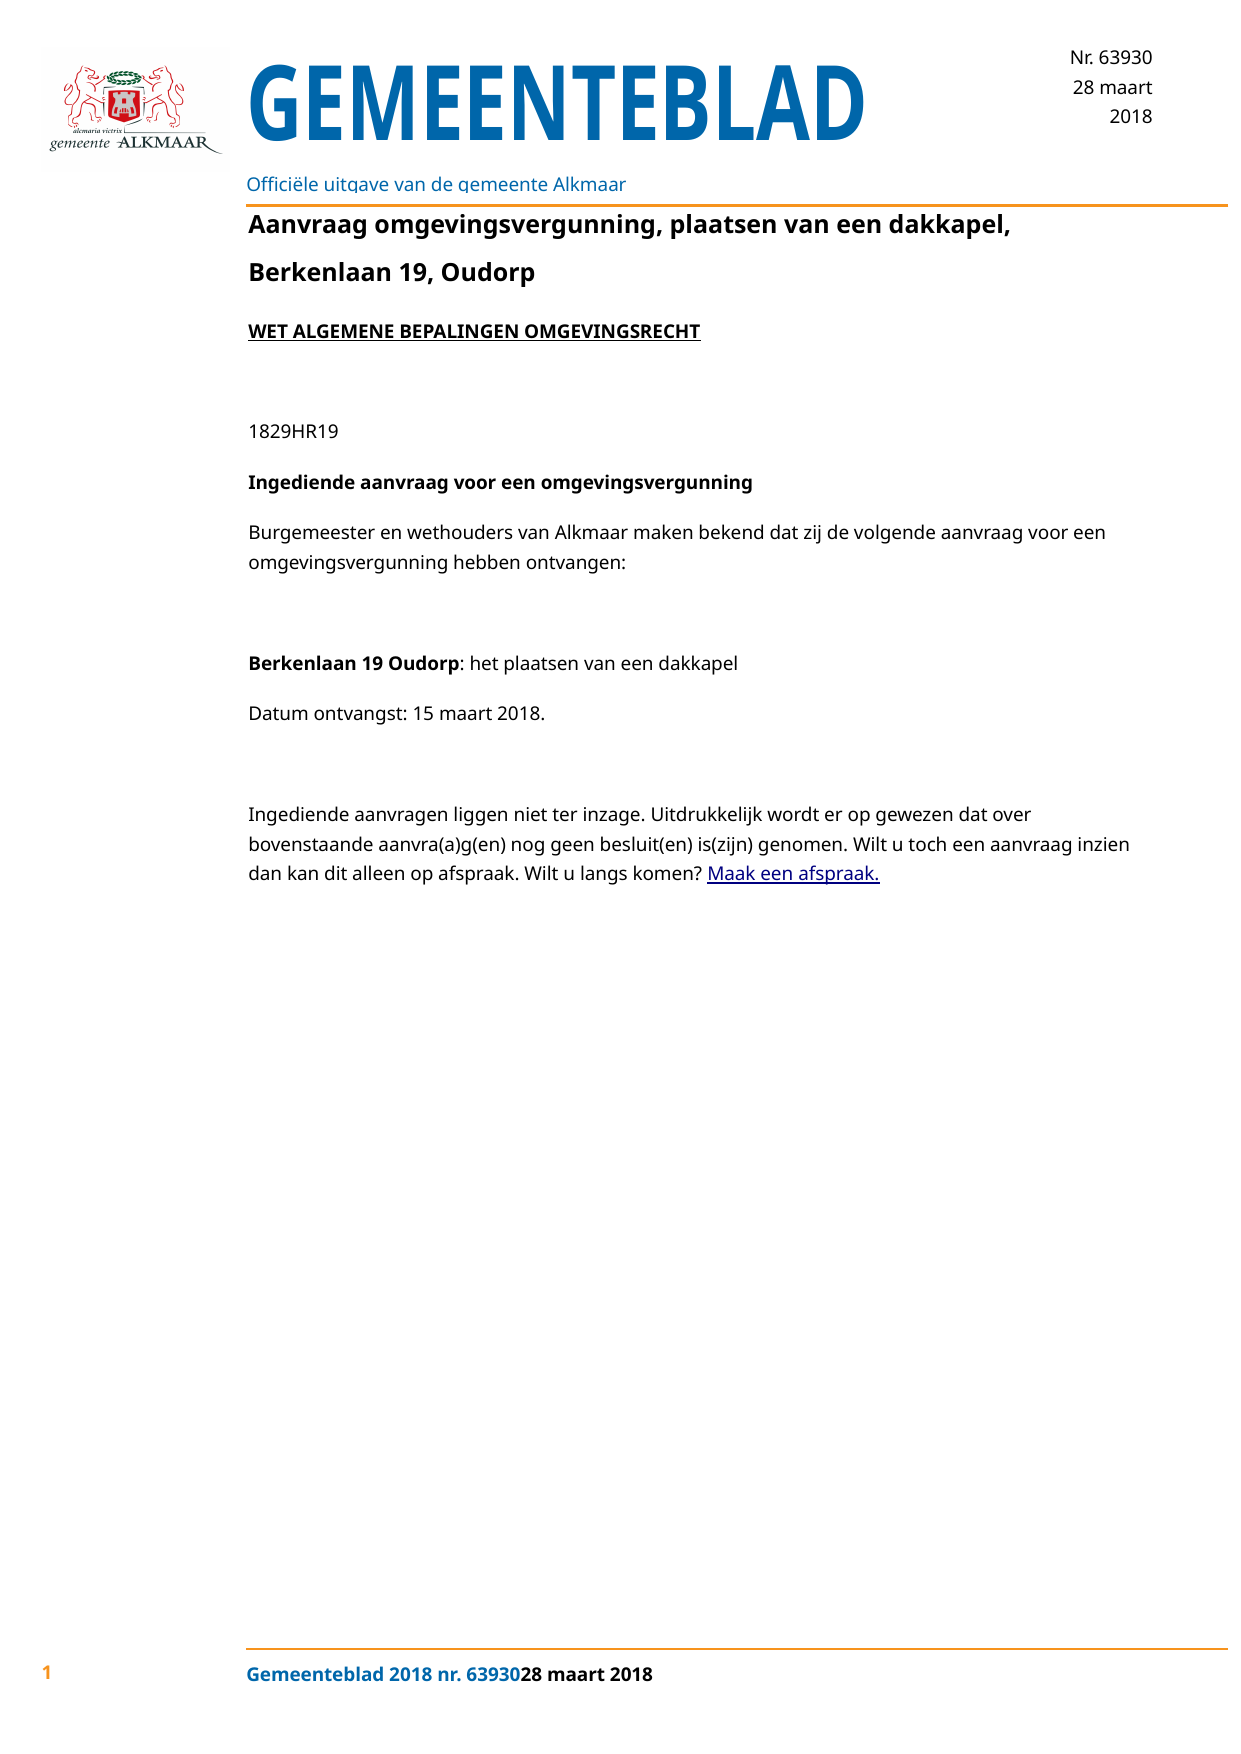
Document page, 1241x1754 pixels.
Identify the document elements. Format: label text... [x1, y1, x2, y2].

text Ingediende aanvraag voor een omgevingsvergunning [248, 469, 1152, 495]
text 1829HR19 [248, 419, 1152, 444]
text Aanvraag omgevingsvergunning, plaatsen van een dakkapel, Berkenlaan 19, Oudorp [248, 207, 1152, 288]
text Berkenlaan 19 Oudorp: het plaatsen van een dakkapel [248, 650, 1152, 676]
text WET ALGEMENE BEPALINGEN OMGEVINGSRECHT [248, 318, 1152, 344]
text Datum ontvangst: 15 maart 2018. [248, 700, 1152, 726]
picture [41, 47, 231, 172]
text Ingediende aanvragen liggen niet ter inzage. Uitdrukkelijk wordt er op gewezen dat over bovenstaande aanvra(a)g(en) nog geen besluit(en) is(zijn) genomen. Wilt u toch een aanvraag inzien dan kan dit alleen op afspraak. Wilt u langs komen? Maak een afspraak. [248, 801, 1152, 886]
text Burgemeester en wethouders van Alkmaar maken bekend dat zij de volgende aanvraag voor een omgevingsvergunning hebben ontvangen: [248, 519, 1152, 575]
